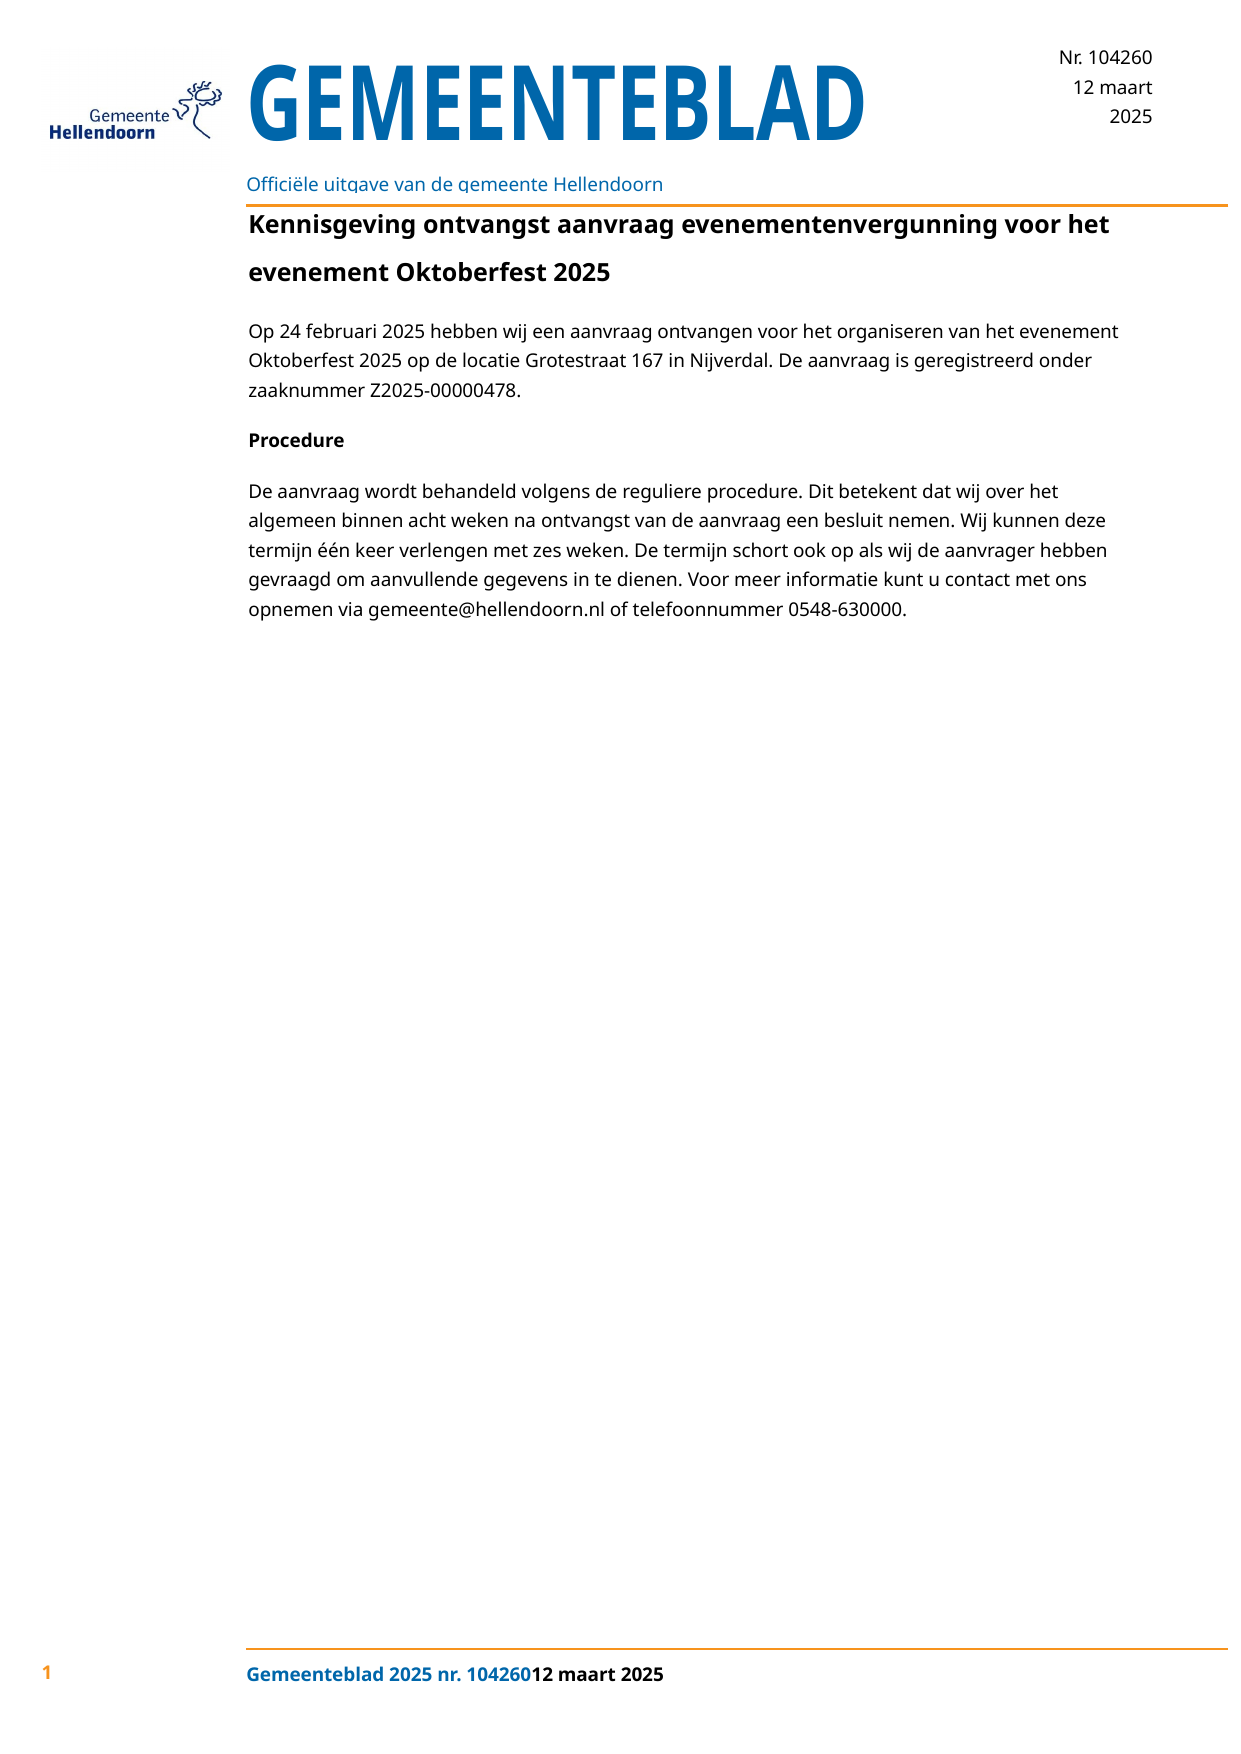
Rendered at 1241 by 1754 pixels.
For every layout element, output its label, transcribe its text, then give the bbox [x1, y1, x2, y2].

text Kennisgeving ontvangst aanvraag evenementenvergunning voor het evenement Oktoberfest 2025 [248, 207, 1152, 288]
picture [41, 47, 231, 172]
text Procedure [248, 427, 1152, 453]
text De aanvraag wordt behandeld volgens de reguliere procedure. Dit betekent dat wij over het algemeen binnen acht weken na ontvangst van de aanvraag een besluit nemen. Wij kunnen deze termijn één keer verlengen met zes weken. De termijn schort ook op als wij de aanvrager hebben gevraagd om aanvullende gegevens in te dienen. Voor meer informatie kunt u contact met ons opnemen via gemeente@hellendoorn.nl of telefoonnummer 0548-630000. [248, 478, 1152, 622]
text Op 24 februari 2025 hebben wij een aanvraag ontvangen voor het organiseren van het evenement Oktoberfest 2025 op de locatie Grotestraat 167 in Nijverdal. De aanvraag is geregistreerd onder zaaknummer Z2025-00000478. [248, 318, 1152, 403]
